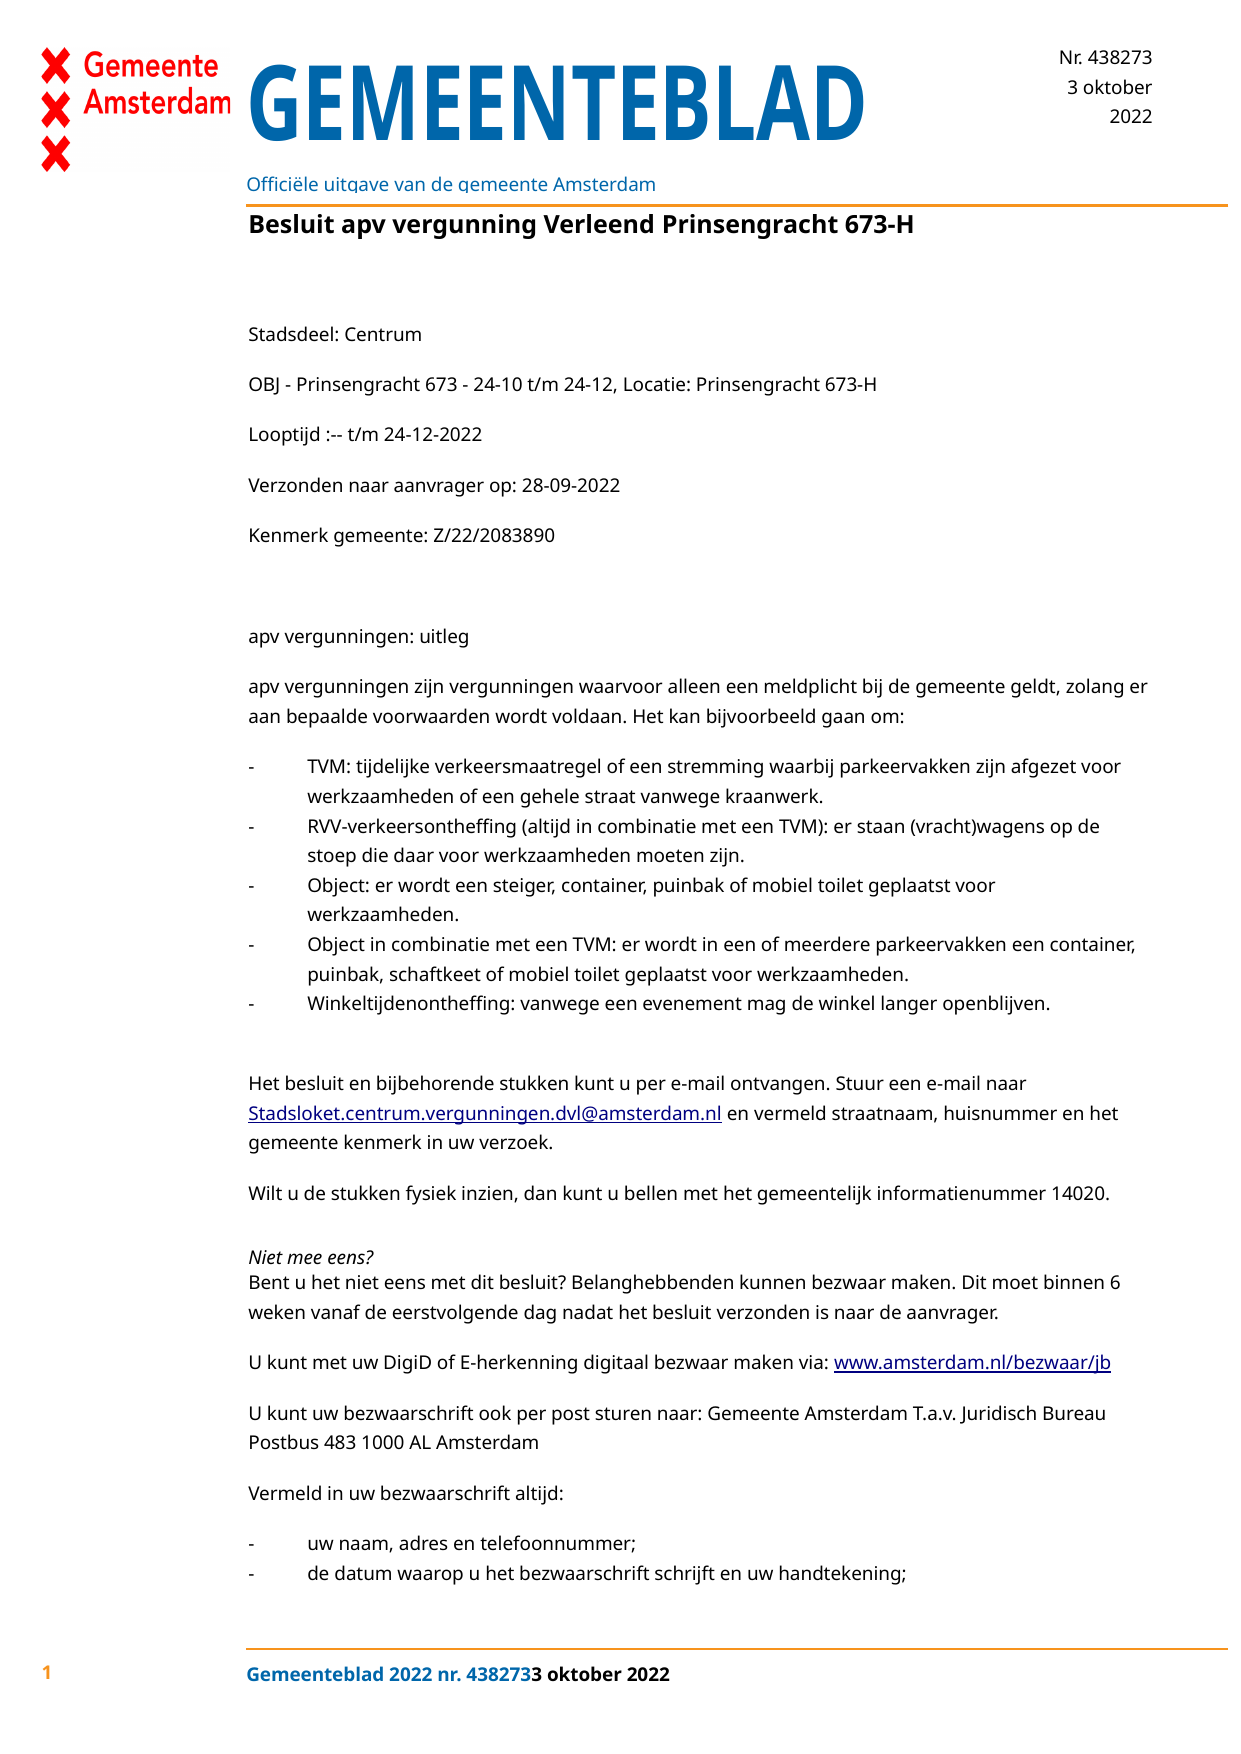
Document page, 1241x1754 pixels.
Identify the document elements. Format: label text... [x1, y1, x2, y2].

picture [41, 47, 231, 172]
list uw naam, adres en telefoonnummer; [248, 1530, 1152, 1556]
list Winkeltijdenontheffing: vanwege een evenement mag de winkel langer openblijven. [248, 990, 1152, 1016]
list Object in combinatie met een TVM: er wordt in een of meerdere parkeervakken een container, puinbak, schaftkeet of mobiel toilet geplaatst voor werkzaamheden. [248, 931, 1152, 986]
list de datum waarop u het bezwaarschrift schrijft en uw handtekening; [248, 1560, 1152, 1586]
text OBJ - Prinsengracht 673 - 24-10 t/m 24-12, Locatie: Prinsengracht 673-H [248, 371, 1152, 397]
text Besluit apv vergunning Verleend Prinsengracht 673-H [248, 207, 1152, 241]
text Niet mee eens? [248, 1244, 1152, 1269]
text Vermeld in uw bezwaarschrift altijd: [248, 1480, 1152, 1506]
text apv vergunningen: uitleg [248, 623, 1152, 649]
text apv vergunningen zijn vergunningen waarvoor alleen een meldplicht bij de gemeente geldt, zolang er aan bepaalde voorwaarden wordt voldaan. Het kan bijvoorbeeld gaan om: [248, 674, 1152, 729]
text U kunt met uw DigiD of E-herkenning digitaal bezwaar maken via: www.amsterdam.nl/bezwaar/jb [248, 1349, 1152, 1375]
text Bent u het niet eens met dit besluit? Belanghebbenden kunnen bezwaar maken. Dit moet binnen 6 weken vanaf de eerstvolgende dag nadat het besluit verzonden is naar de aanvrager. [248, 1269, 1152, 1325]
text Kenmerk gemeente: Z/22/2083890 [248, 522, 1152, 548]
text Verzonden naar aanvrager op: 28-09-2022 [248, 472, 1152, 498]
text Looptijd :-- t/m 24-12-2022 [248, 422, 1152, 447]
list RVV-verkeersontheffing (altijd in combinatie met een TVM): er staan (vracht)wagens op de stoep die daar voor werkzaamheden moeten zijn. [248, 813, 1152, 868]
list Object: er wordt een steiger, container, puinbak of mobiel toilet geplaatst voor werkzaamheden. [248, 872, 1152, 927]
text Het besluit en bijbehorende stukken kunt u per e-mail ontvangen. Stuur een e-mail naar Stadsloket.centrum.vergunningen.dvl@amsterdam.nl en vermeld straatnaam, huisnummer en het gemeente kenmerk in uw verzoek. [248, 1070, 1152, 1155]
list TVM: tijdelijke verkeersmaatregel of een stremming waarbij parkeervakken zijn afgezet voor werkzaamheden of een gehele straat vanwege kraanwerk. [248, 754, 1152, 809]
text Wilt u de stukken fysiek inzien, dan kunt u bellen met het gemeentelijk informatienummer 14020. [248, 1180, 1152, 1206]
text Stadsdeel: Centrum [248, 321, 1152, 346]
text U kunt uw bezwaarschrift ook per post sturen naar: Gemeente Amsterdam T.a.v. Juridisch Bureau Postbus 483 1000 AL Amsterdam [248, 1400, 1152, 1455]
